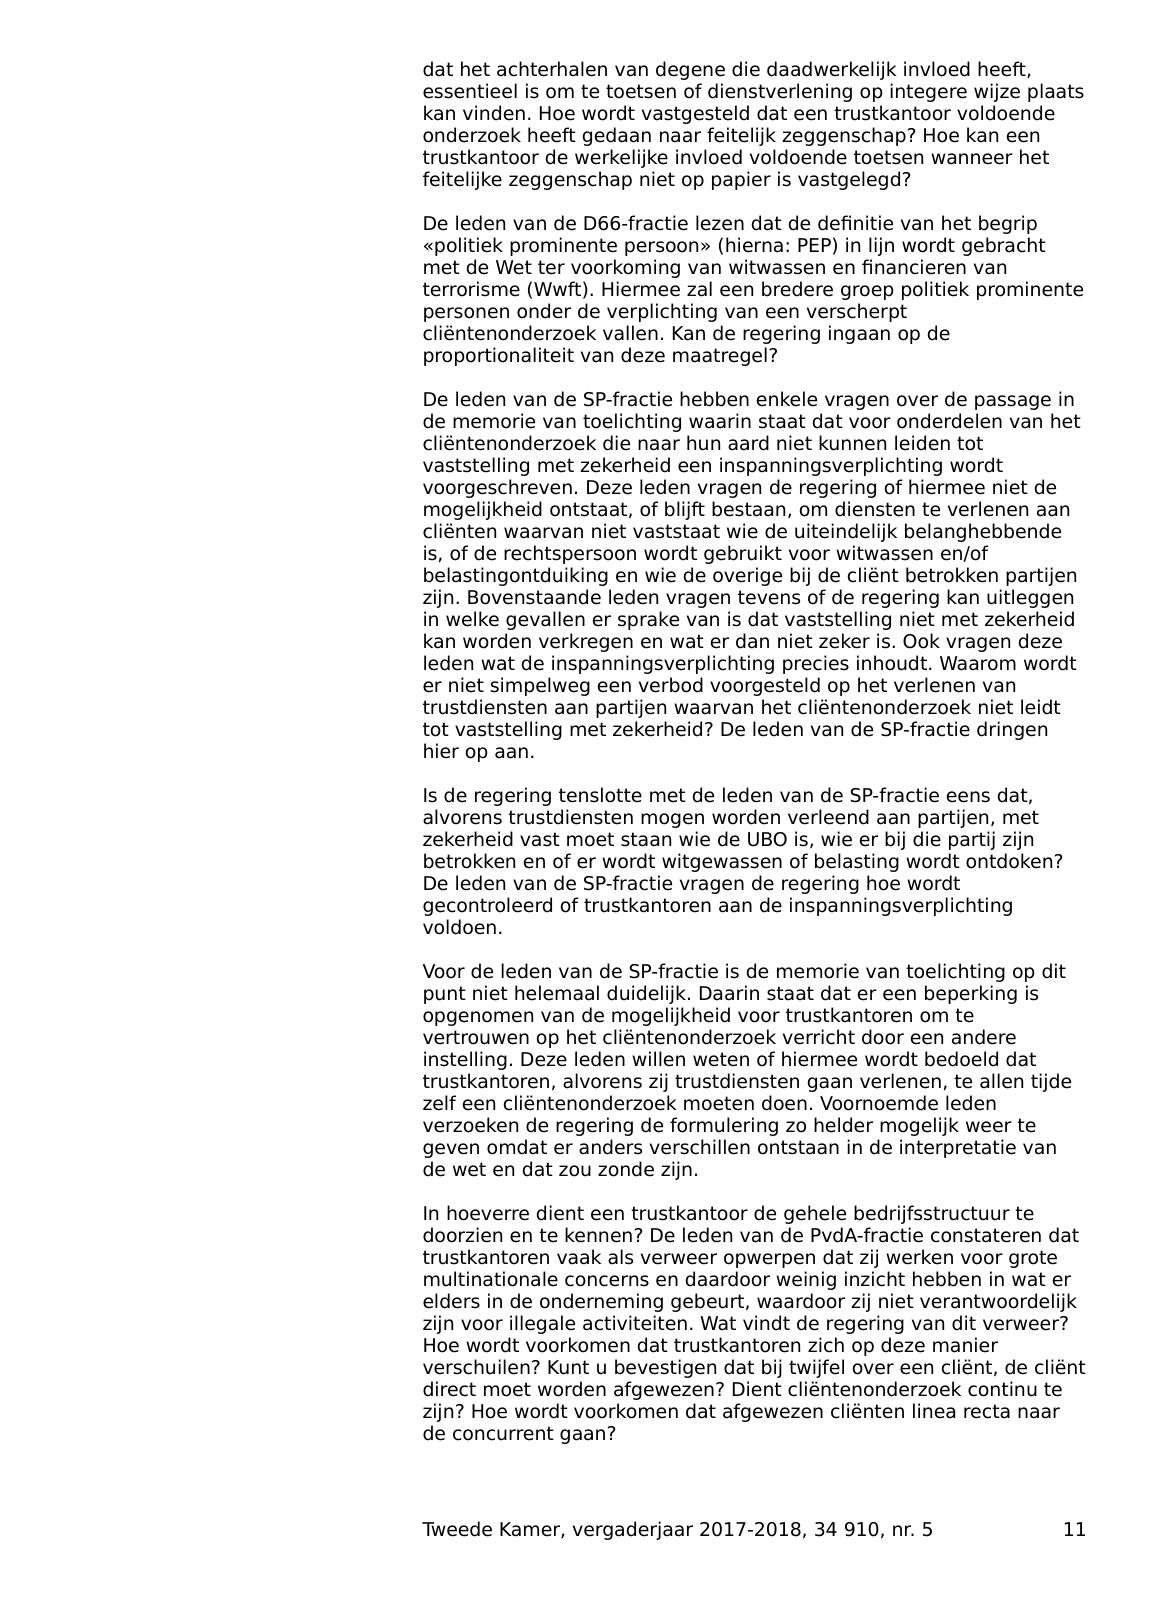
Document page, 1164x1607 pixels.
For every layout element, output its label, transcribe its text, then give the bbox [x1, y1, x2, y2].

text Voor de leden van de SP-fractie is de memorie van toelichting op dit punt niet helemaal duidelijk. Daarin staat dat er een beperking is opgenomen van de mogelijkheid voor trustkantoren om te vertrouwen op het cliëntenonderzoek verricht door een andere instelling. Deze leden willen weten of hiermee wordt bedoeld dat trustkantoren, alvorens zij trustdiensten gaan verlenen, te allen tijde zelf een cliëntenonderzoek moeten doen. Voornoemde leden verzoeken de regering de formulering zo helder mogelijk weer te geven omdat er anders verschillen ontstaan in de interpretatie van de wet en dat zou zonde zijn. [422, 961, 1087, 1181]
text dat het achterhalen van degene die daadwerkelijk invloed heeft, essentieel is om te toetsen of dienstverlening op integere wijze plaats kan vinden. Hoe wordt vastgesteld dat een trustkantoor voldoende onderzoek heeft gedaan naar feitelijk zeggenschap? Hoe kan een trustkantoor de werkelijke invloed voldoende toetsen wanneer het feitelijke zeggenschap niet op papier is vastgelegd? [422, 59, 1087, 191]
text In hoeverre dient een trustkantoor de gehele bedrijfsstructuur te doorzien en te kennen? De leden van de PvdA-fractie constateren dat trustkantoren vaak als verweer opwerpen dat zij werken voor grote multinationale concerns en daardoor weinig inzicht hebben in wat er elders in de onderneming gebeurt, waardoor zij niet verantwoordelijk zijn voor illegale activiteiten. Wat vindt de regering van dit verweer? Hoe wordt voorkomen dat trustkantoren zich op deze manier verschuilen? Kunt u bevestigen dat bij twijfel over een cliënt, de cliënt direct moet worden afgewezen? Dient cliëntenonderzoek continu te zijn? Hoe wordt voorkomen dat afgewezen cliënten linea recta naar de concurrent gaan? [422, 1203, 1087, 1445]
text De leden van de SP-fractie hebben enkele vragen over de passage in de memorie van toelichting waarin staat dat voor onderdelen van het cliëntenonderzoek die naar hun aard niet kunnen leiden tot vaststelling met zekerheid een inspanningsverplichting wordt voorgeschreven. Deze leden vragen de regering of hiermee niet de mogelijkheid ontstaat, of blijft bestaan, om diensten te verlenen aan cliënten waarvan niet vaststaat wie de uiteindelijk belanghebbende is, of de rechtspersoon wordt gebruikt voor witwassen en/of belastingontduiking en wie de overige bij de cliënt betrokken partijen zijn. Bovenstaande leden vragen tevens of de regering kan uitleggen in welke gevallen er sprake van is dat vaststelling niet met zekerheid kan worden verkregen en wat er dan niet zeker is. Ook vragen deze leden wat de inspanningsverplichting precies inhoudt. Waarom wordt er niet simpelweg een verbod voorgesteld op het verlenen van trustdiensten aan partijen waarvan het cliëntenonderzoek niet leidt tot vaststelling met zekerheid? De leden van de SP-fractie dringen hier op aan. [422, 389, 1087, 763]
text De leden van de D66-fractie lezen dat de definitie van het begrip «politiek prominente persoon» (hierna: PEP) in lijn wordt gebracht met de Wet ter voorkoming van witwassen en financieren van terrorisme (Wwft). Hiermee zal een bredere groep politiek prominente personen onder de verplichting van een verscherpt cliëntenonderzoek vallen. Kan de regering ingaan op de proportionaliteit van deze maatregel? [422, 213, 1087, 367]
text Is de regering tenslotte met de leden van de SP-fractie eens dat, alvorens trustdiensten mogen worden verleend aan partijen, met zekerheid vast moet staan wie de UBO is, wie er bij die partij zijn betrokken en of er wordt witgewassen of belasting wordt ontdoken? De leden van de SP-fractie vragen de regering hoe wordt gecontroleerd of trustkantoren aan de inspanningsverplichting voldoen. [422, 785, 1087, 939]
